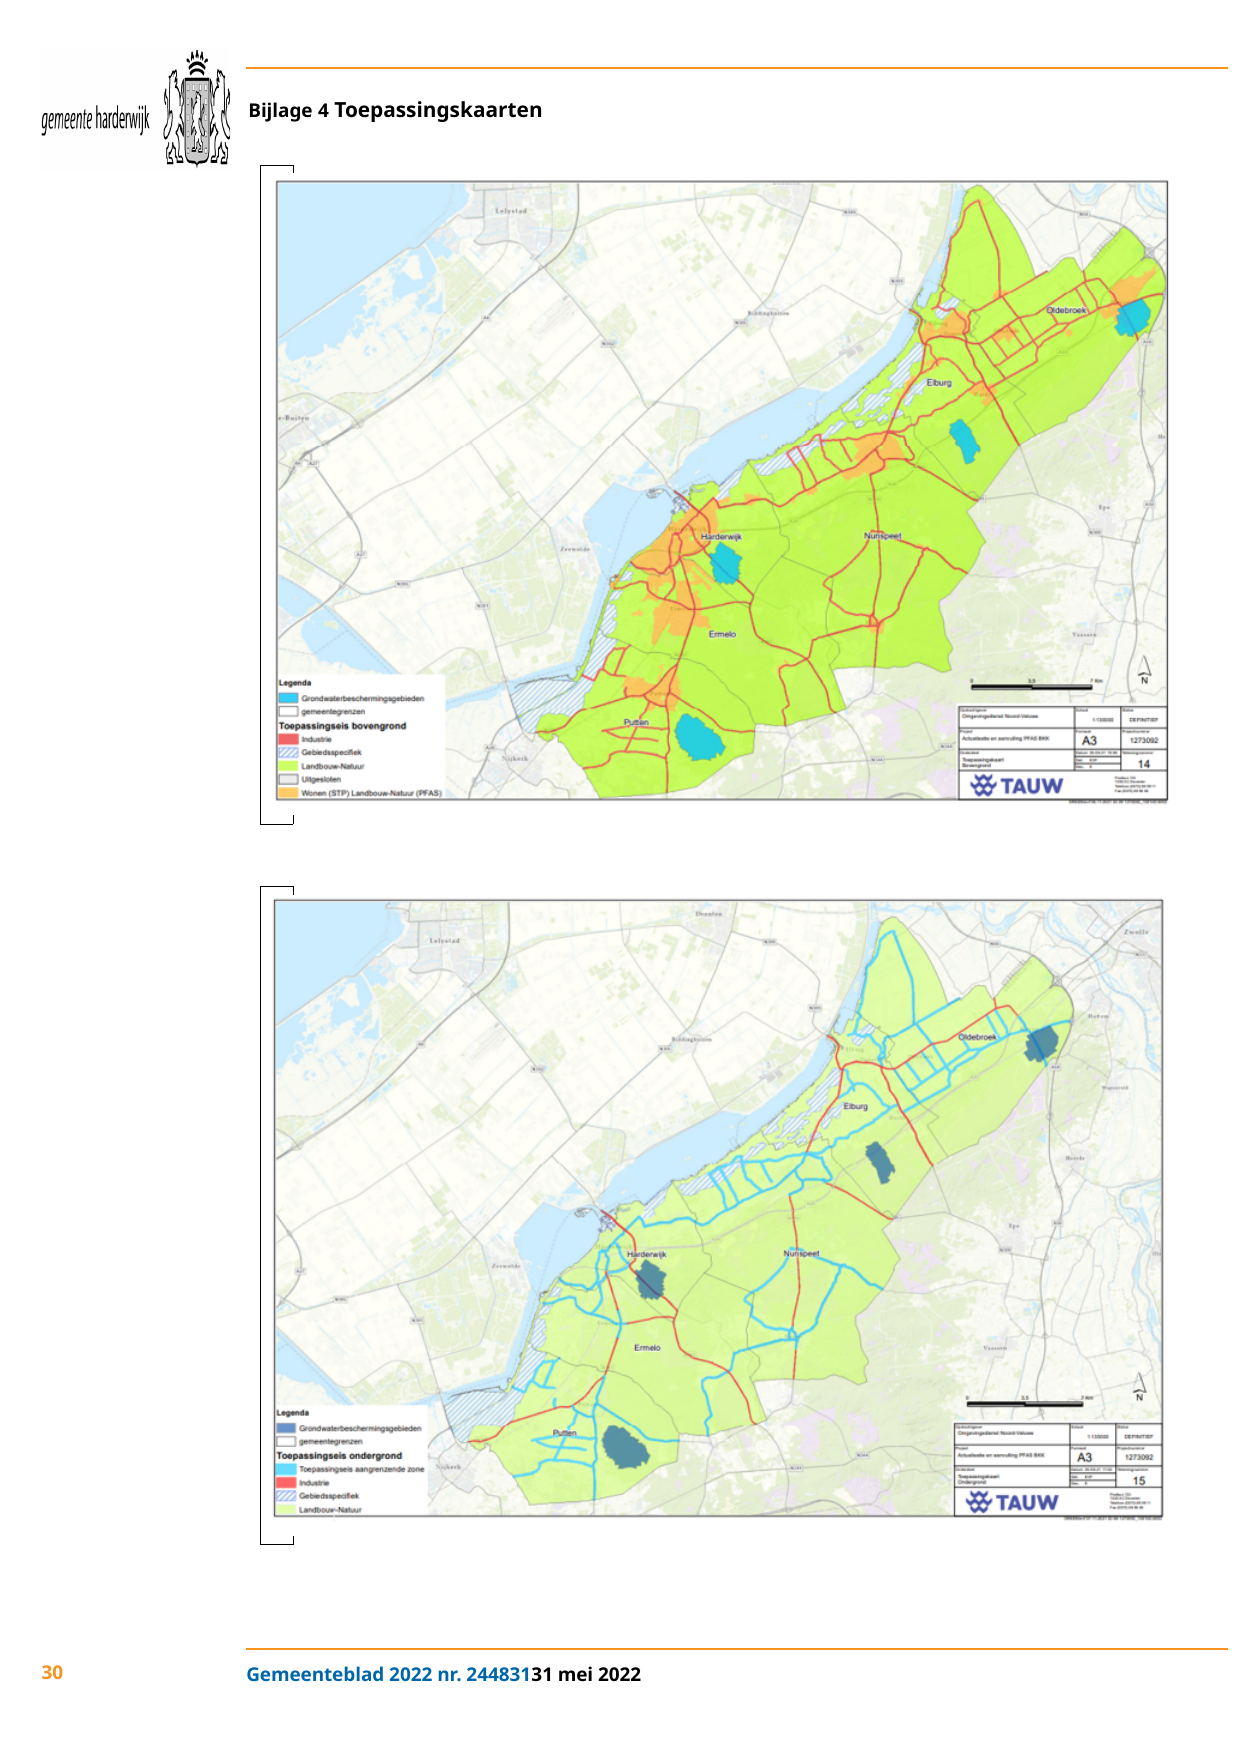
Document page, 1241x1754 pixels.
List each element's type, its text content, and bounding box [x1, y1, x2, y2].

picture [41, 47, 231, 172]
picture [268, 173, 1173, 815]
text Bijlage 4 Toepassingskaarten [248, 95, 1152, 123]
picture [268, 895, 1173, 1536]
